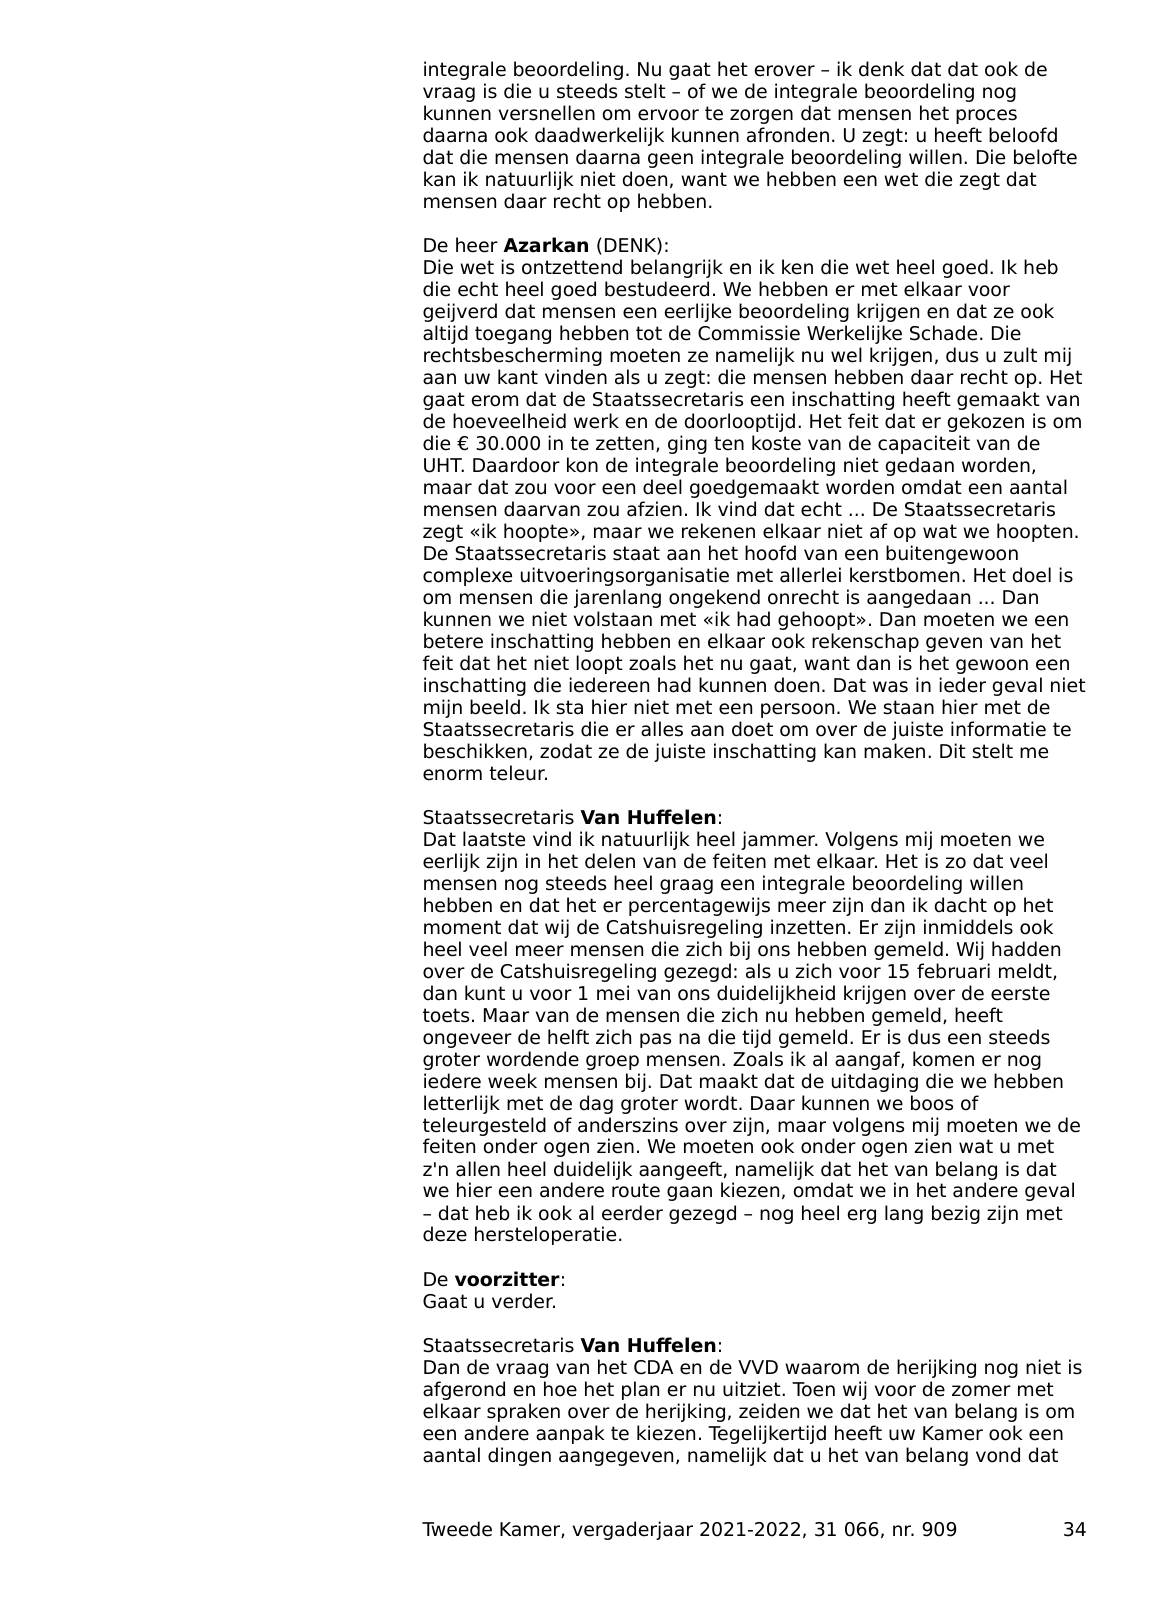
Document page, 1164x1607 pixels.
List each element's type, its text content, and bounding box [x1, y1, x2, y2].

text Gaat u verder. [422, 1291, 1087, 1312]
text Die wet is ontzettend belangrijk en ik ken die wet heel goed. Ik heb die echt heel goed bestudeerd. We hebben er met elkaar voor geijverd dat mensen een eerlijke beoordeling krijgen en dat ze ook altijd toegang hebben tot de Commissie Werkelijke Schade. Die rechtsbescherming moeten ze namelijk nu wel krijgen, dus u zult mij aan uw kant vinden als u zegt: die mensen hebben daar recht op. Het gaat erom dat de Staatssecretaris een inschatting heeft gemaakt van de hoeveelheid werk en de doorlooptijd. Het feit dat er gekozen is om die € 30.000 in te zetten, ging ten koste van de capaciteit van de UHT. Daardoor kon de integrale beoordeling niet gedaan worden, maar dat zou voor een deel goedgemaakt worden omdat een aantal mensen daarvan zou afzien. Ik vind dat echt ... De Staatssecretaris zegt «ik hoopte», maar we rekenen elkaar niet af op wat we hoopten. De Staatssecretaris staat aan het hoofd van een buitengewoon complexe uitvoeringsorganisatie met allerlei kerstbomen. Het doel is om mensen die jarenlang ongekend onrecht is aangedaan ... Dan kunnen we niet volstaan met «ik had gehoopt». Dan moeten we een betere inschatting hebben en elkaar ook rekenschap geven van het feit dat het niet loopt zoals het nu gaat, want dan is het gewoon een inschatting die iedereen had kunnen doen. Dat was in ieder geval niet mijn beeld. Ik sta hier niet met een persoon. We staan hier met de Staatssecretaris die er alles aan doet om over de juiste informatie te beschikken, zodat ze de juiste inschatting kan maken. Dit stelt me enorm teleur. [422, 257, 1087, 784]
text Staatssecretaris Van Huffelen: [422, 807, 1087, 829]
text Dan de vraag van het CDA en de VVD waarom de herijking nog niet is afgerond en hoe het plan er nu uitziet. Toen wij voor de zomer met elkaar spraken over de herijking, zeiden we dat het van belang is om een andere aanpak te kiezen. Tegelijkertijd heeft uw Kamer ook een aantal dingen aangegeven, namelijk dat u het van belang vond dat [422, 1357, 1087, 1467]
text Dat laatste vind ik natuurlijk heel jammer. Volgens mij moeten we eerlijk zijn in het delen van de feiten met elkaar. Het is zo dat veel mensen nog steeds heel graag een integrale beoordeling willen hebben en dat het er percentagewijs meer zijn dan ik dacht op het moment dat wij de Catshuisregeling inzetten. Er zijn inmiddels ook heel veel meer mensen die zich bij ons hebben gemeld. Wij hadden over de Catshuisregeling gezegd: als u zich voor 15 februari meldt, dan kunt u voor 1 mei van ons duidelijkheid krijgen over de eerste toets. Maar van de mensen die zich nu hebben gemeld, heeft ongeveer de helft zich pas na die tijd gemeld. Er is dus een steeds groter wordende groep mensen. Zoals ik al aangaf, komen er nog iedere week mensen bij. Dat maakt dat de uitdaging die we hebben letterlijk met de dag groter wordt. Daar kunnen we boos of teleurgesteld of anderszins over zijn, maar volgens mij moeten we de feiten onder ogen zien. We moeten ook onder ogen zien wat u met z'n allen heel duidelijk aangeeft, namelijk dat het van belang is dat we hier een andere route gaan kiezen, omdat we in het andere geval – dat heb ik ook al eerder gezegd – nog heel erg lang bezig zijn met deze hersteloperatie. [422, 829, 1087, 1246]
text De voorzitter: [422, 1268, 1087, 1291]
text De heer Azarkan (DENK): [422, 235, 1087, 257]
text integrale beoordeling. Nu gaat het erover – ik denk dat dat ook de vraag is die u steeds stelt – of we de integrale beoordeling nog kunnen versnellen om ervoor te zorgen dat mensen het proces daarna ook daadwerkelijk kunnen afronden. U zegt: u heeft beloofd dat die mensen daarna geen integrale beoordeling willen. Die belofte kan ik natuurlijk niet doen, want we hebben een wet die zegt dat mensen daar recht op hebben. [422, 59, 1087, 213]
text Staatssecretaris Van Huffelen: [422, 1335, 1087, 1357]
